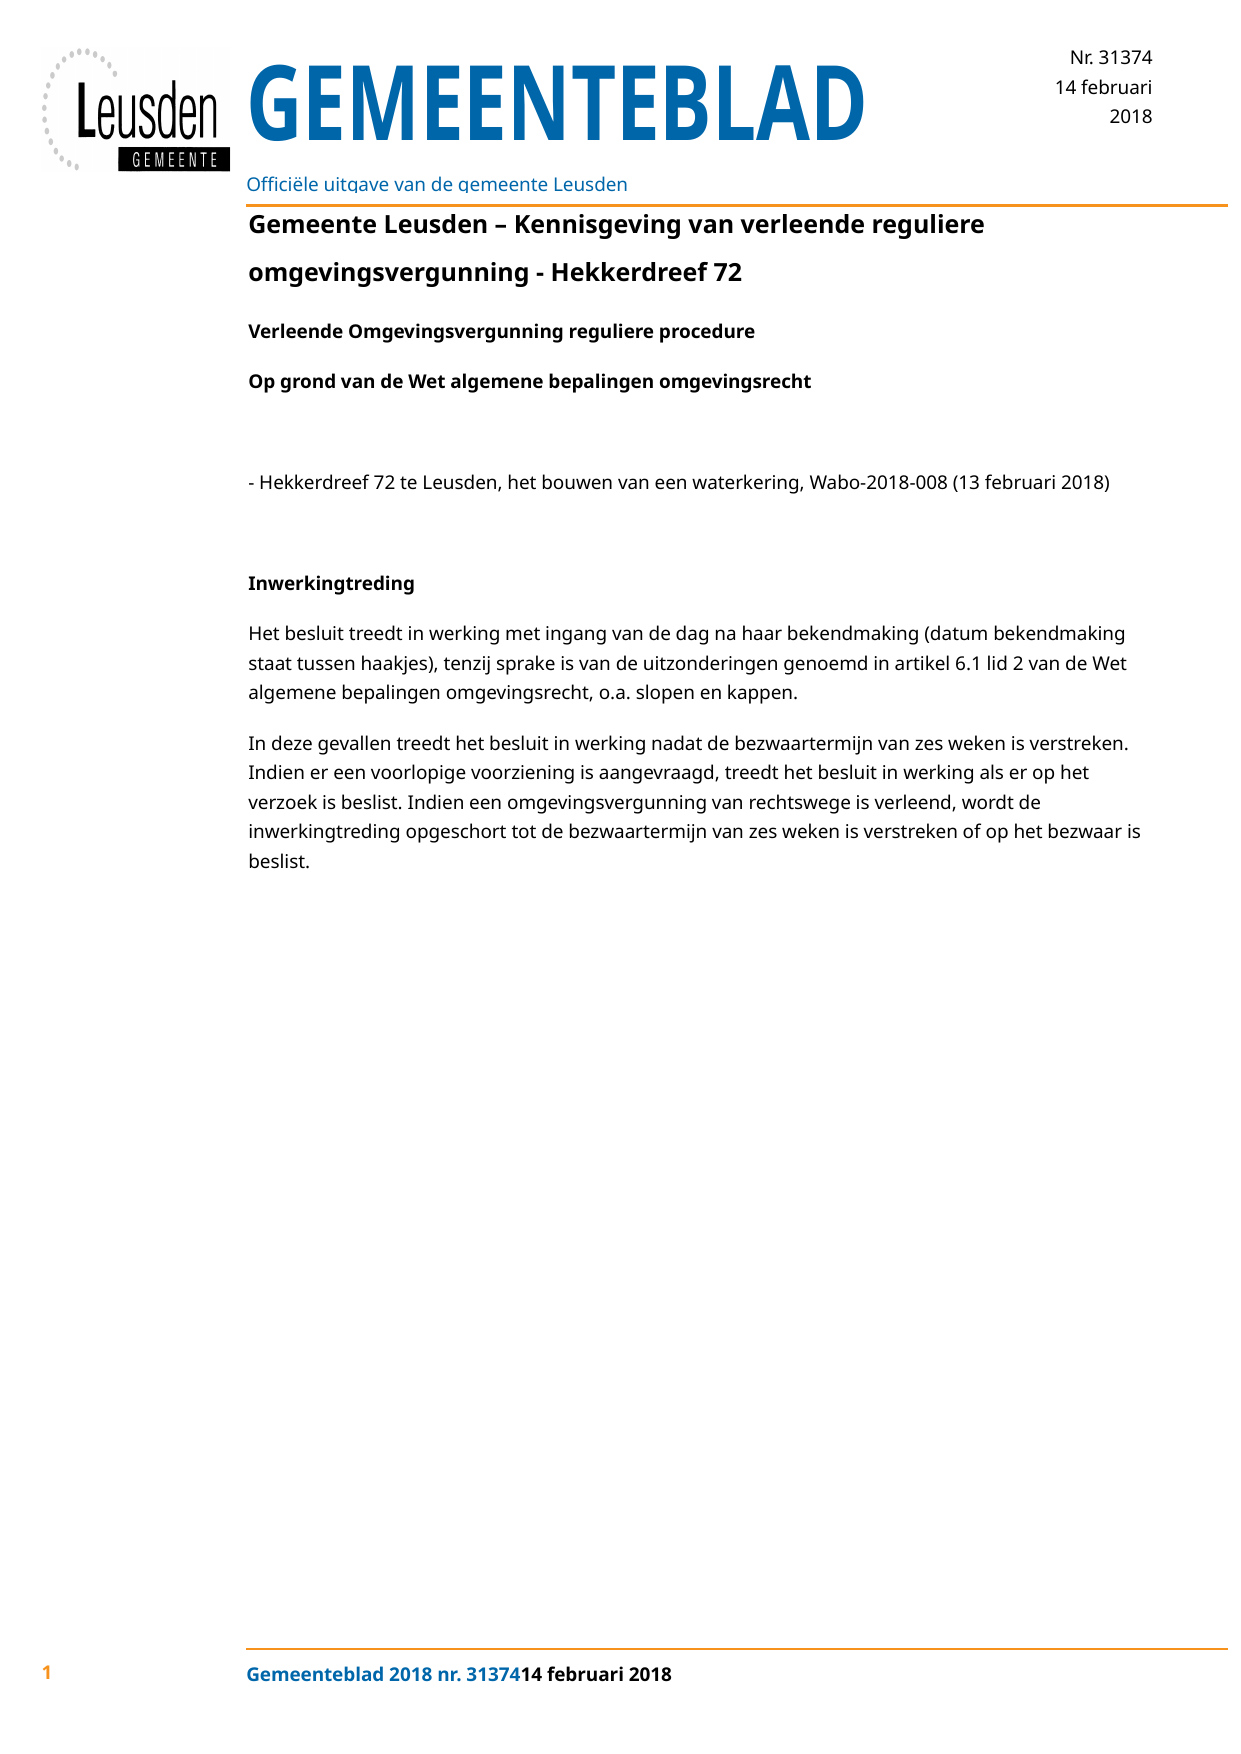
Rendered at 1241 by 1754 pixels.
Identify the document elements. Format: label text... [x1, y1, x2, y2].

text - Hekkerdreef 72 te Leusden, het bouwen van een waterkering, Wabo-2018-008 (13 februari 2018) [248, 469, 1152, 495]
text Verleende Omgevingsvergunning reguliere procedure [248, 318, 1152, 344]
text Gemeente Leusden – Kennisgeving van verleende reguliere omgevingsvergunning - Hekkerdreef 72 [248, 207, 1152, 288]
text Op grond van de Wet algemene bepalingen omgevingsrecht [248, 368, 1152, 394]
picture [41, 47, 231, 172]
text Het besluit treedt in werking met ingang van de dag na haar bekendmaking (datum bekendmaking staat tussen haakjes), tenzij sprake is van de uitzonderingen genoemd in artikel 6.1 lid 2 van de Wet algemene bepalingen omgevingsrecht, o.a. slopen en kappen. [248, 620, 1152, 705]
text Inwerkingtreding [248, 570, 1152, 596]
text In deze gevallen treedt het besluit in werking nadat de bezwaartermijn van zes weken is verstreken. Indien er een voorlopige voorziening is aangevraagd, treedt het besluit in werking als er op het verzoek is beslist. Indien een omgevingsvergunning van rechtswege is verleend, wordt de inwerkingtreding opgeschort tot de bezwaartermijn van zes weken is verstreken of op het bezwaar is beslist. [248, 730, 1152, 874]
